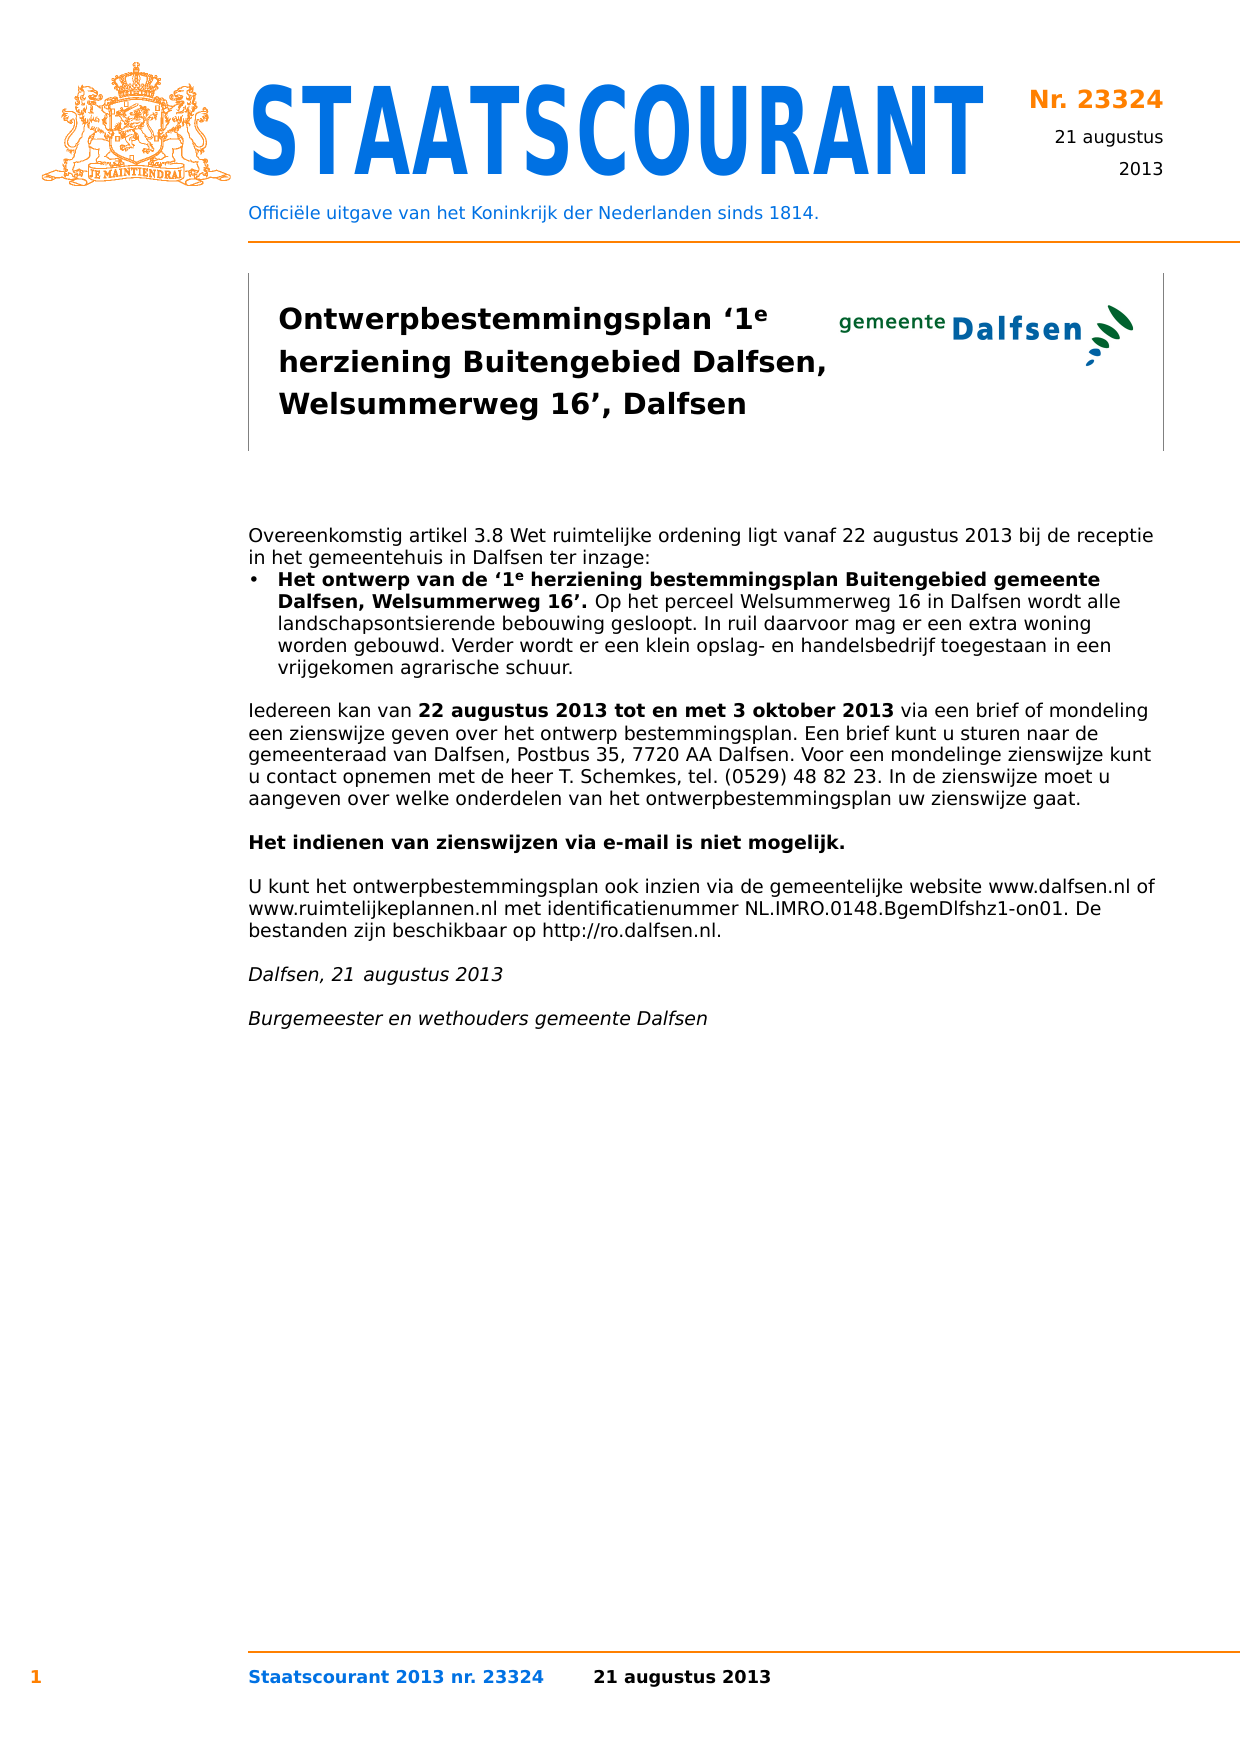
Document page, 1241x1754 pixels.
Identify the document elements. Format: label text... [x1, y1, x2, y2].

table_cell Officiële uitgave van het Koninkrijk der Nederlanden sinds 1814. [248, 203, 1240, 241]
text Het indienen van zienswijzen via e-mail is niet mogelijk. [248, 832, 1163, 854]
text Dalfsen, 21 augustus 2013 [248, 964, 1163, 986]
text Burgemeester en wethouders gemeente Dalfsen [248, 1008, 1163, 1030]
table_cell 21 augustus [998, 121, 1240, 153]
table_header [25, 62, 248, 241]
text Iedereen kan van 22 augustus 2013 tot en met 3 oktober 2013 via een brief of mondeling een zienswijze geven over het ontwerp bestemmingsplan. Een brief kunt u sturen naar de gemeenteraad van Dalfsen, Postbus 35, 7720 AA Dalfsen. Voor een mondelinge zienswijze kunt u contact opnemen met de heer T. Schemkes, tel. (0529) 48 82 23. In de zienswijze moet u aangeven over welke onderdelen van het ontwerpbestemmingsplan uw zienswijze gaat. [248, 700, 1163, 810]
picture [41, 62, 231, 186]
text • Het ontwerp van de ‘1e herziening bestemmingsplan Buitengebied gemeente Dalfsen, Welsummerweg 16’. Op het perceel Welsummerweg 16 in Dalfsen wordt alle landschapsontsierende bebouwing gesloopt. In ruil daarvoor mag er een extra woning worden gebouwd. Verder wordt er een klein opslag- en handelsbedrijf toegestaan in een vrijgekomen agrarische schuur. [248, 569, 1163, 678]
table_header STAATSCOURANT [248, 62, 998, 203]
text Overeenkomstig artikel 3.8 Wet ruimtelijke ordening ligt vanaf 22 augustus 2013 bij de receptie in het gemeentehuis in Dalfsen ter inzage: [248, 525, 1163, 569]
text U kunt het ontwerpbestemmingsplan ook inzien via de gemeentelijke website www.dalfsen.nl of www.ruimtelijkeplannen.nl met identificatienummer NL.IMRO.0148.BgemDlfshz1-on01. De bestanden zijn beschikbaar op http://ro.dalfsen.nl. [248, 876, 1163, 942]
picture [838, 302, 1134, 368]
table_cell 2013 [998, 153, 1240, 203]
subtitle Ontwerpbestemmingsplan ‘1e herziening Buitengebied Dalfsen, Welsummerweg 16’, Dalfsen [249, 273, 1163, 451]
table_header Nr. 23324 [998, 62, 1240, 121]
